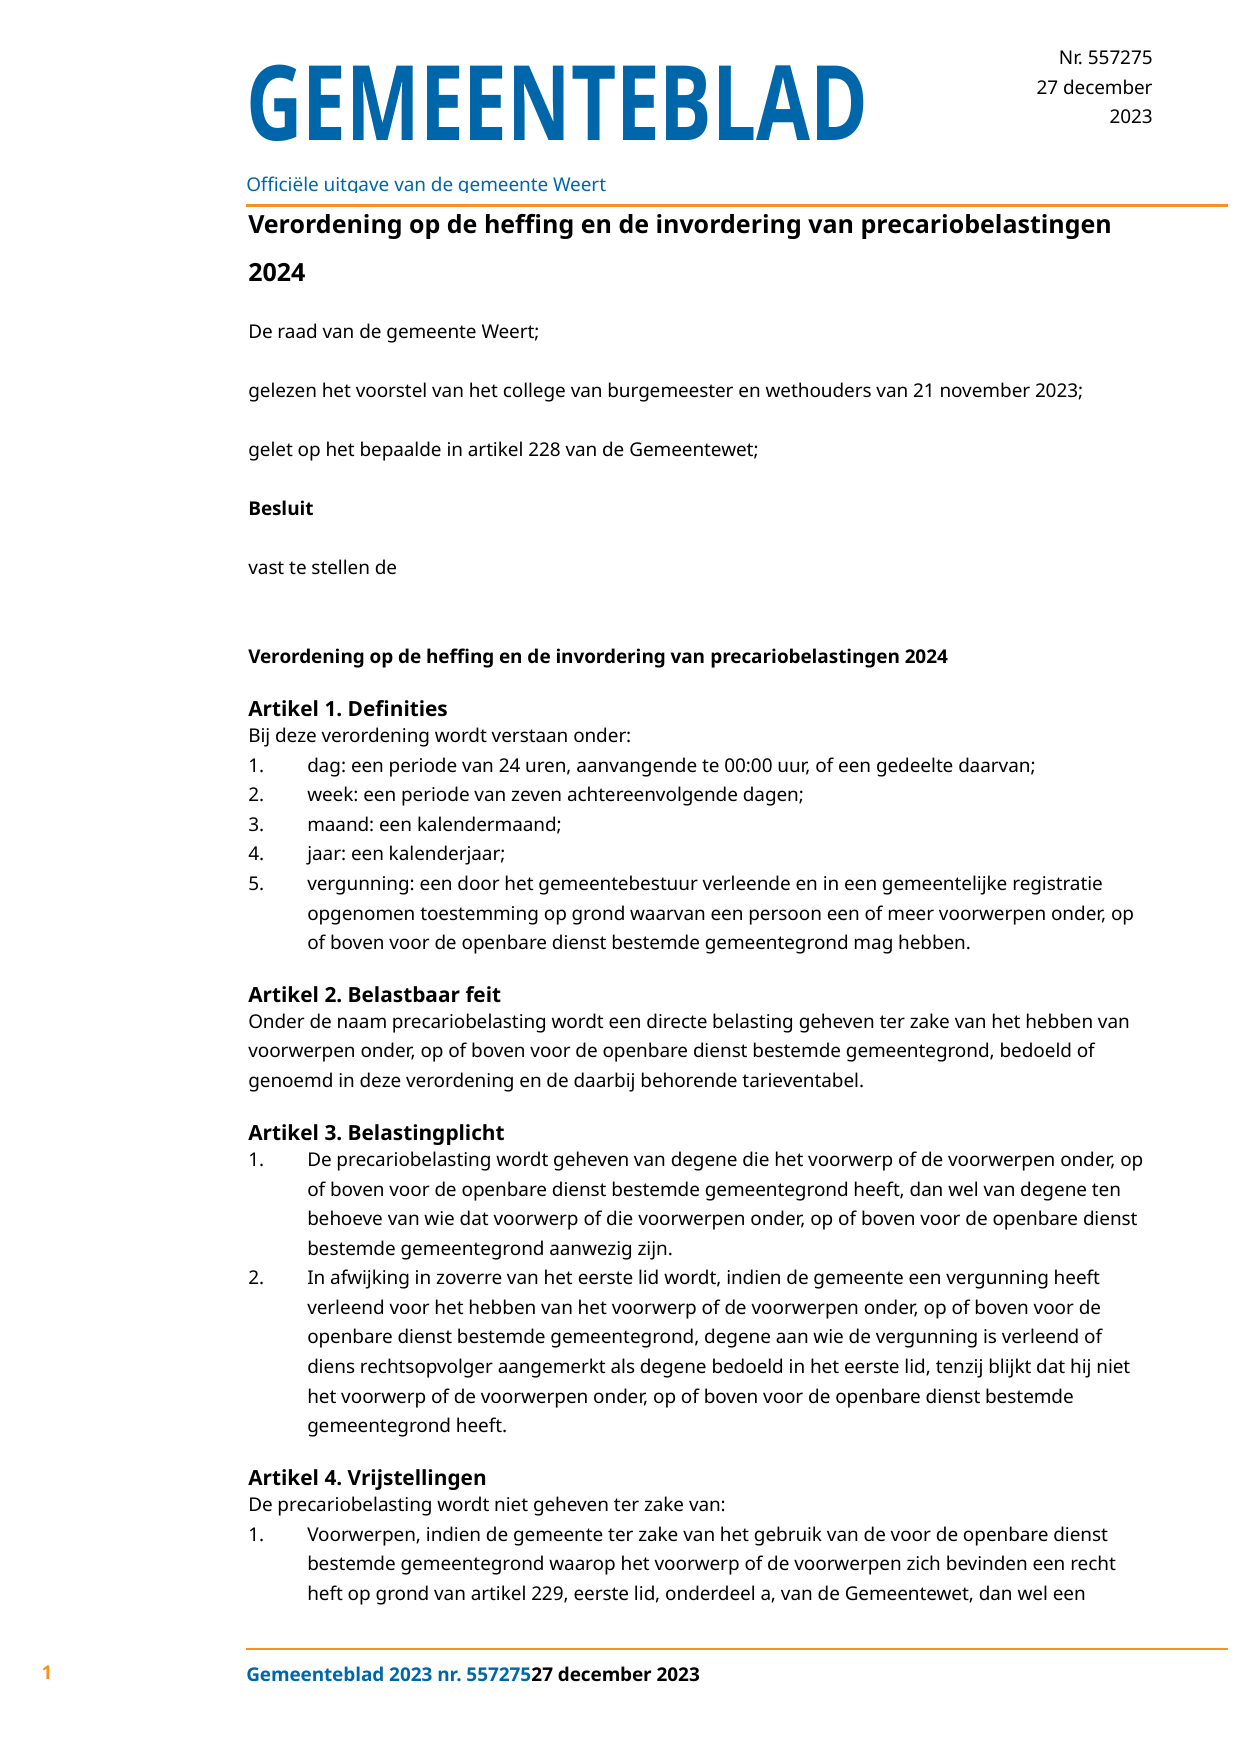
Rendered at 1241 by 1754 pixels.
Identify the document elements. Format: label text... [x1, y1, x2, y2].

text Verordening op de heffing en de invordering van precariobelastingen 2024 [248, 207, 1152, 288]
list dag: een periode van 24 uren, aanvangende te 00:00 uur, of een gedeelte daarvan; [248, 752, 1152, 777]
text Artikel 4. Vrijstellingen [248, 1463, 1152, 1491]
text vast te stellen de [248, 554, 1152, 580]
text Bij deze verordening wordt verstaan onder: [248, 722, 1152, 748]
list jaar: een kalenderjaar; [248, 841, 1152, 866]
list Voorwerpen, indien de gemeente ter zake van het gebruik van de voor de openbare dienst bestemde gemeentegrond waarop het voorwerp of de voorwerpen zich bevinden een recht heft op grond van artikel 229, eerste lid, onderdeel a, van de Gemeentewet, dan wel een [248, 1521, 1152, 1606]
picture [41, 47, 231, 172]
list week: een periode van zeven achtereenvolgende dagen; [248, 781, 1152, 807]
text gelezen het voorstel van het college van burgemeester en wethouders van 21 november 2023; [248, 377, 1152, 403]
list maand: een kalendermaand; [248, 811, 1152, 837]
text Artikel 3. Belastingplicht [248, 1118, 1152, 1146]
list vergunning: een door het gemeentebestuur verleende en in een gemeentelijke registratie opgenomen toestemming op grond waarvan een persoon een of meer voorwerpen onder, op of boven voor de openbare dienst bestemde gemeentegrond mag hebben. [248, 870, 1152, 955]
text gelet op het bepaalde in artikel 228 van de Gemeentewet; [248, 436, 1152, 462]
text Artikel 1. Definities [248, 694, 1152, 722]
text De raad van de gemeente Weert; [248, 318, 1152, 344]
text Besluit [248, 495, 1152, 521]
text Onder de naam precariobelasting wordt een directe belasting geheven ter zake van het hebben van voorwerpen onder, op of boven voor de openbare dienst bestemde gemeentegrond, bedoeld of genoemd in deze verordening en de daarbij behorende tarieventabel. [248, 1008, 1152, 1093]
text De precariobelasting wordt niet geheven ter zake van: [248, 1491, 1152, 1517]
text Verordening op de heffing en de invordering van precariobelastingen 2024 [248, 643, 1152, 669]
text Artikel 2. Belastbaar feit [248, 980, 1152, 1008]
list De precariobelasting wordt geheven van degene die het voorwerp of de voorwerpen onder, op of boven voor de openbare dienst bestemde gemeentegrond heeft, dan wel van degene ten behoeve van wie dat voorwerp of die voorwerpen onder, op of boven voor de openbare dienst bestemde gemeentegrond aanwezig zijn. [248, 1146, 1152, 1261]
list In afwijking in zoverre van het eerste lid wordt, indien de gemeente een vergunning heeft verleend voor het hebben van het voorwerp of de voorwerpen onder, op of boven voor de openbare dienst bestemde gemeentegrond, degene aan wie de vergunning is verleend of diens rechtsopvolger aangemerkt als degene bedoeld in het eerste lid, tenzij blijkt dat hij niet het voorwerp of de voorwerpen onder, op of boven voor de openbare dienst bestemde gemeentegrond heeft. [248, 1264, 1152, 1438]
